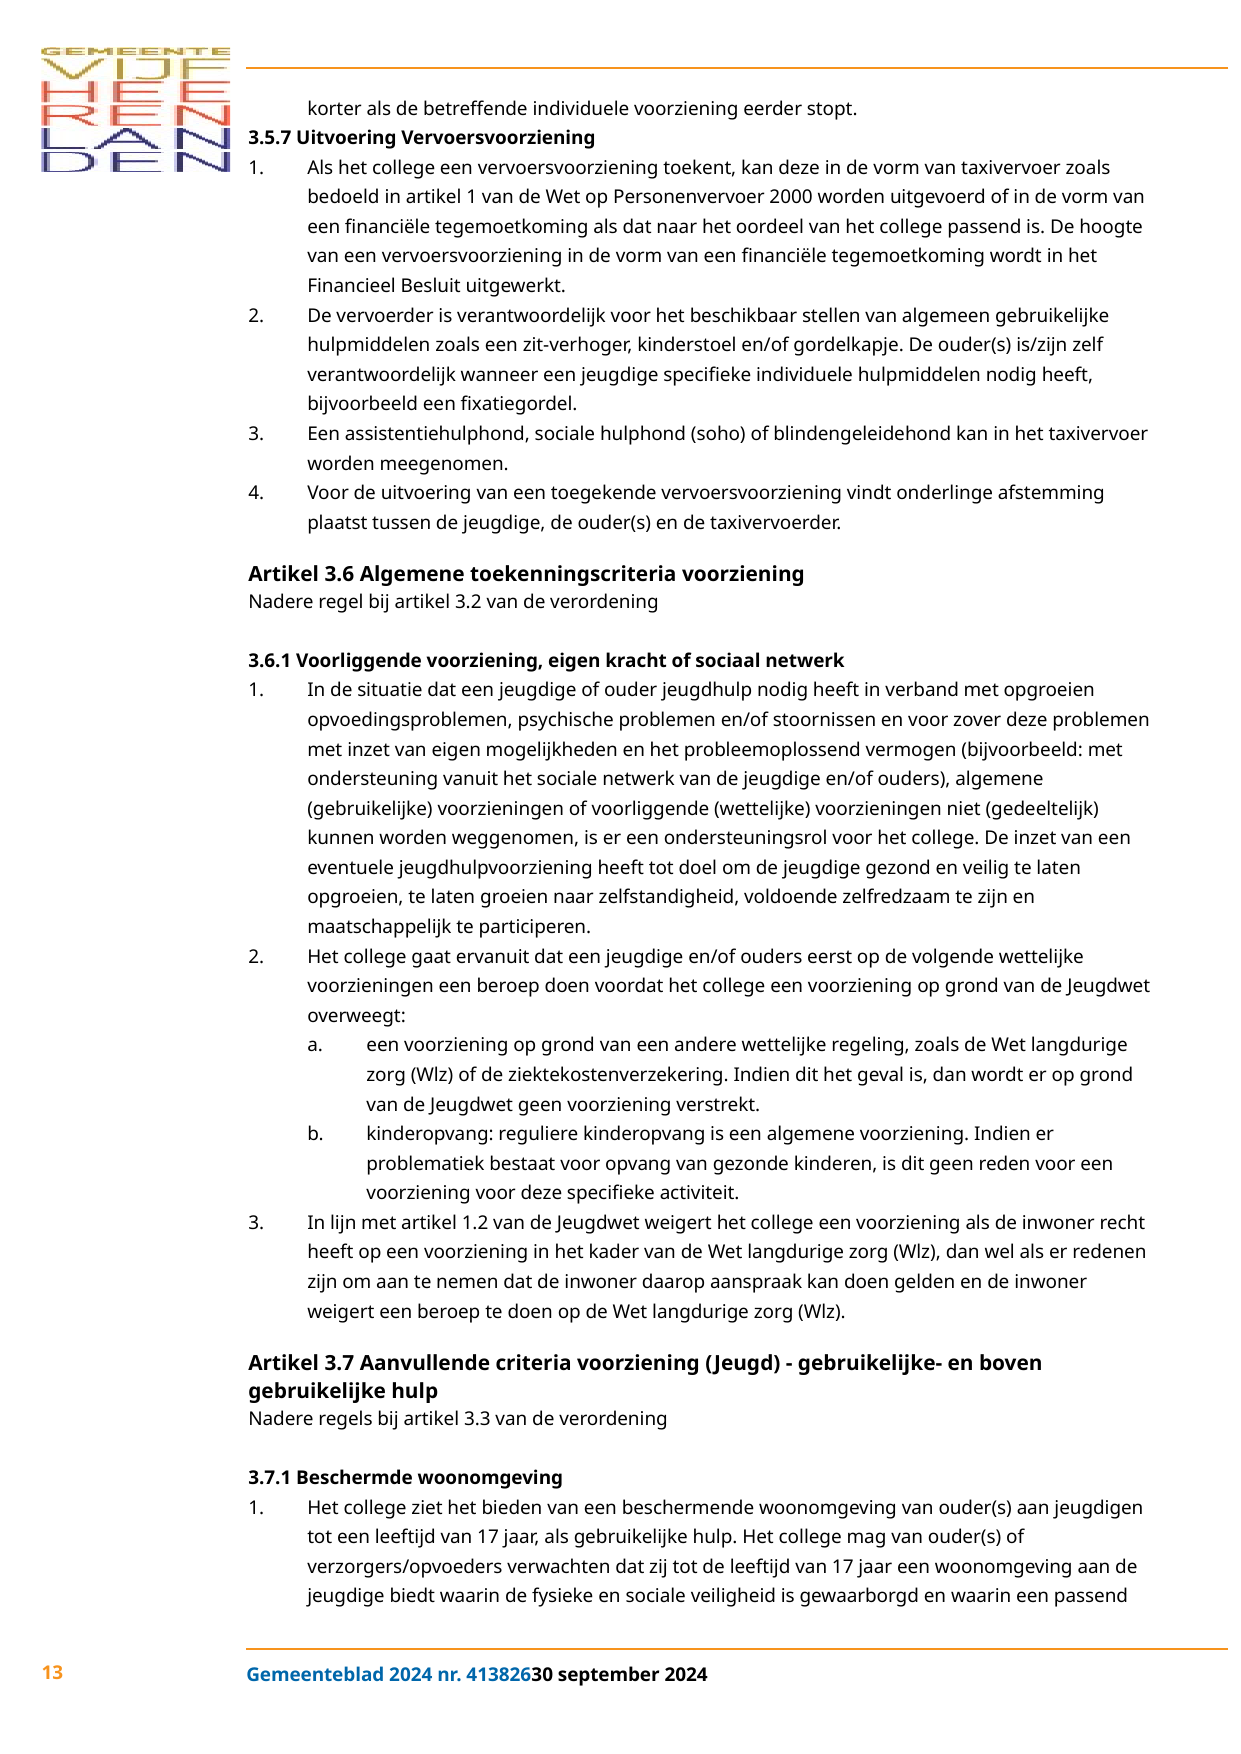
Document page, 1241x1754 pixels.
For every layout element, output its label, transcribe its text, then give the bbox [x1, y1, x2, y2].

list De vervoerder is verantwoordelijk voor het beschikbaar stellen van algemeen gebruikelijke hulpmiddelen zoals een zit-verhoger, kinderstoel en/of gordelkapje. De ouder(s) is/zijn zelf verantwoordelijk wanneer een jeugdige specifieke individuele hulpmiddelen nodig heeft, bijvoorbeeld een fixatiegordel. [248, 302, 1152, 416]
list Een assistentiehulphond, sociale hulphond (soho) of blindengeleidehond kan in het taxivervoer worden meegenomen. [248, 420, 1152, 476]
list Het college ziet het bieden van een beschermende woonomgeving van ouder(s) aan jeugdigen tot een leeftijd van 17 jaar, als gebruikelijke hulp. Het college mag van ouder(s) of verzorgers/opvoeders verwachten dat zij tot de leeftijd van 17 jaar een woonomgeving aan de jeugdige biedt waarin de fysieke en sociale veiligheid is gewaarborgd en waarin een passend [248, 1494, 1152, 1608]
text Artikel 3.6 Algemene toekenningscriteria voorziening [248, 559, 1152, 588]
list Het college gaat ervanuit dat een jeugdige en/of ouders eerst op de volgende wettelijke voorzieningen een beroep doen voordat het college een voorziening op grond van de Jeugdwet overweegt: [248, 943, 1152, 1028]
picture [41, 47, 231, 172]
text 3.7.1 Beschermde woonomgeving [248, 1464, 1152, 1490]
text Nadere regel bij artikel 3.2 van de verordening [248, 588, 1152, 613]
text 3.5.7 Uitvoering Vervoersvoorziening [248, 124, 1152, 150]
list In lijn met artikel 1.2 van de Jeugdwet weigert het college een voorziening als de inwoner recht heeft op een voorziening in het kader van de Wet langdurige zorg (Wlz), dan wel als er redenen zijn om aan te nemen dat de inwoner daarop aanspraak kan doen gelden en de inwoner weigert een beroep te doen op de Wet langdurige zorg (Wlz). [248, 1209, 1152, 1323]
text 3.6.1 Voorliggende voorziening, eigen kracht of sociaal netwerk [248, 647, 1152, 673]
text Artikel 3.7 Aanvullende criteria voorziening (Jeugd) - gebruikelijke- en boven gebruikelijke hulp [248, 1348, 1152, 1405]
list korter als de betreffende individuele voorziening eerder stopt. [248, 95, 1152, 121]
list Als het college een vervoersvoorziening toekent, kan deze in de vorm van taxivervoer zoals bedoeld in artikel 1 van de Wet op Personenvervoer 2000 worden uitgevoerd of in de vorm van een financiële tegemoetkoming als dat naar het oordeel van het college passend is. De hoogte van een vervoersvoorziening in de vorm van een financiële tegemoetkoming wordt in het Financieel Besluit uitgewerkt. [248, 154, 1152, 298]
list een voorziening op grond van een andere wettelijke regeling, zoals de Wet langdurige zorg (Wlz) of de ziektekostenverzekering. Indien dit het geval is, dan wordt er op grond van de Jeugdwet geen voorziening verstrekt. [307, 1032, 1152, 1116]
list kinderopvang: reguliere kinderopvang is een algemene voorziening. Indien er problematiek bestaat voor opvang van gezonde kinderen, is dit geen reden voor een voorziening voor deze specifieke activiteit. [307, 1120, 1152, 1205]
text Nadere regels bij artikel 3.3 van de verordening [248, 1405, 1152, 1431]
list In de situatie dat een jeugdige of ouder jeugdhulp nodig heeft in verband met opgroeien opvoedingsproblemen, psychische problemen en/of stoornissen en voor zover deze problemen met inzet van eigen mogelijkheden en het probleemoplossend vermogen (bijvoorbeeld: met ondersteuning vanuit het sociale netwerk van de jeugdige en/of ouders), algemene (gebruikelijke) voorzieningen of voorliggende (wettelijke) voorzieningen niet (gedeeltelijk) kunnen worden weggenomen, is er een ondersteuningsrol voor het college. De inzet van een eventuele jeugdhulpvoorziening heeft tot doel om de jeugdige gezond en veilig te laten opgroeien, te laten groeien naar zelfstandigheid, voldoende zelfredzaam te zijn en maatschappelijk te participeren. [248, 677, 1152, 939]
list Voor de uitvoering van een toegekende vervoersvoorziening vindt onderlinge afstemming plaatst tussen de jeugdige, de ouder(s) en de taxivervoerder. [248, 479, 1152, 535]
